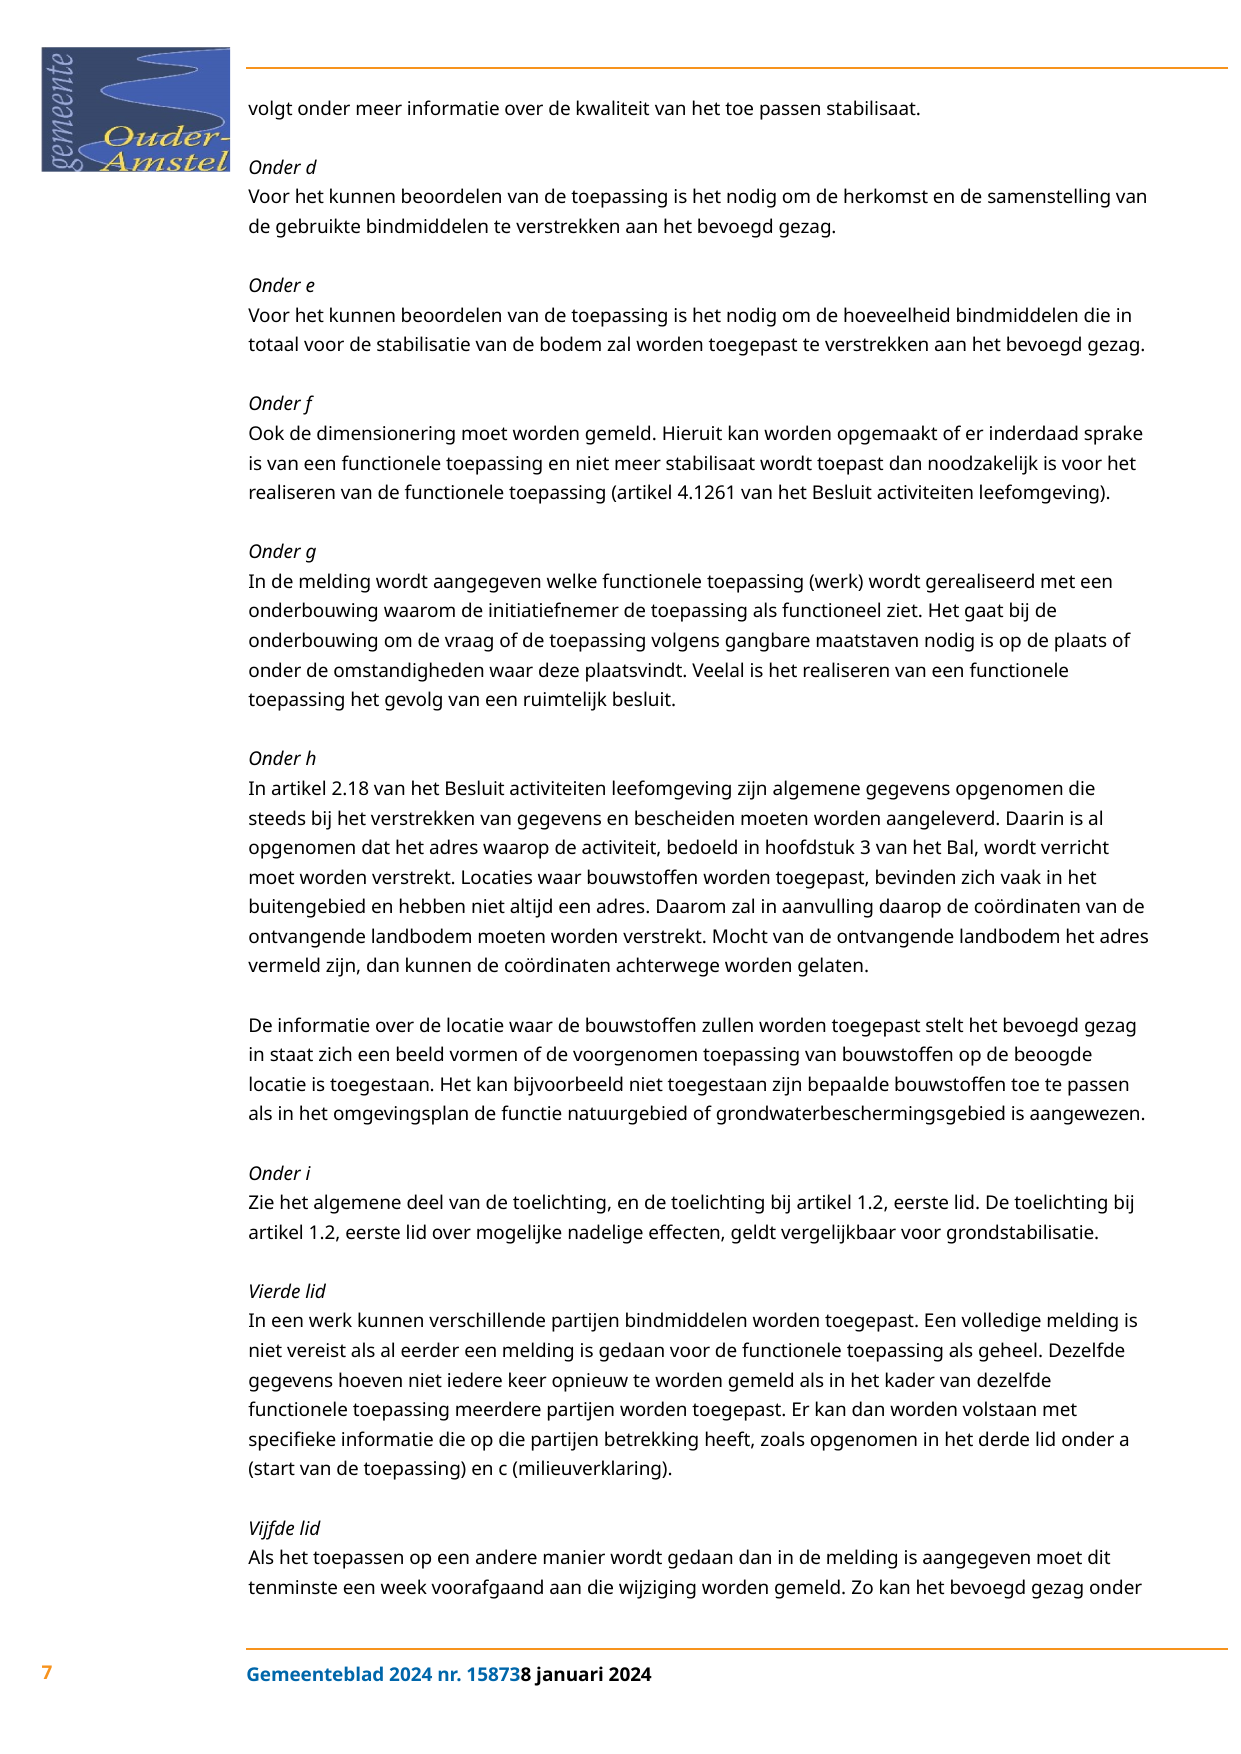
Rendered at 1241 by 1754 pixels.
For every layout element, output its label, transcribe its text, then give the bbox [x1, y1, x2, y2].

text Vierde lid [248, 1278, 1152, 1304]
text Onder i [248, 1160, 1152, 1186]
text Zie het algemene deel van de toelichting, en de toelichting bij artikel 1.2, eerste lid. De toelichting bij artikel 1.2, eerste lid over mogelijke nadelige effecten, geldt vergelijkbaar voor grondstabilisatie. [248, 1189, 1152, 1245]
text Onder h [248, 746, 1152, 771]
text Als het toepassen op een andere manier wordt gedaan dan in de melding is aangegeven moet dit tenminste een week voorafgaand aan die wijziging worden gemeld. Zo kan het bevoegd gezag onder [248, 1544, 1152, 1600]
text Voor het kunnen beoordelen van de toepassing is het nodig om de hoeveelheid bindmiddelen die in totaal voor de stabilisatie van de bodem zal worden toegepast te verstrekken aan het bevoegd gezag. [248, 302, 1152, 357]
picture [41, 47, 231, 172]
text Onder f [248, 391, 1152, 416]
text Onder d [248, 154, 1152, 180]
text volgt onder meer informatie over de kwaliteit van het toe passen stabilisaat. [248, 95, 1152, 121]
text Onder e [248, 272, 1152, 298]
text Ook de dimensionering moet worden gemeld. Hieruit kan worden opgemaakt of er inderdaad sprake is van een functionele toepassing en niet meer stabilisaat wordt toepast dan noodzakelijk is voor het realiseren van de functionele toepassing (artikel 4.1261 van het Besluit activiteiten leefomgeving). [248, 420, 1152, 505]
text In de melding wordt aangegeven welke functionele toepassing (werk) wordt gerealiseerd met een onderbouwing waarom de initiatiefnemer de toepassing als functioneel ziet. Het gaat bij de onderbouwing om de vraag of de toepassing volgens gangbare maatstaven nodig is op de plaats of onder de omstandigheden waar deze plaatsvindt. Veelal is het realiseren van een functionele toepassing het gevolg van een ruimtelijk besluit. [248, 568, 1152, 712]
text Voor het kunnen beoordelen van de toepassing is het nodig om de herkomst en de samenstelling van de gebruikte bindmiddelen te verstrekken aan het bevoegd gezag. [248, 183, 1152, 239]
text In een werk kunnen verschillende partijen bindmiddelen worden toegepast. Een volledige melding is niet vereist als al eerder een melding is gedaan voor de functionele toepassing als geheel. Dezelfde gegevens hoeven niet iedere keer opnieuw te worden gemeld als in het kader van dezelfde functionele toepassing meerdere partijen worden toegepast. Er kan dan worden volstaan met specifieke informatie die op die partijen betrekking heeft, zoals opgenomen in het derde lid onder a (start van de toepassing) en c (milieuverklaring). [248, 1308, 1152, 1481]
text In artikel 2.18 van het Besluit activiteiten leefomgeving zijn algemene gegevens opgenomen die steeds bij het verstrekken van gegevens en bescheiden moeten worden aangeleverd. Daarin is al opgenomen dat het adres waarop de activiteit, bedoeld in hoofdstuk 3 van het Bal, wordt verricht moet worden verstrekt. Locaties waar bouwstoffen worden toegepast, bevinden zich vaak in het buitengebied en hebben niet altijd een adres. Daarom zal in aanvulling daarop de coördinaten van de ontvangende landbodem moeten worden verstrekt. Mocht van de ontvangende landbodem het adres vermeld zijn, dan kunnen de coördinaten achterwege worden gelaten. [248, 775, 1152, 978]
text Onder g [248, 538, 1152, 564]
text De informatie over de locatie waar de bouwstoffen zullen worden toegepast stelt het bevoegd gezag in staat zich een beeld vormen of de voorgenomen toepassing van bouwstoffen op de beoogde locatie is toegestaan. Het kan bijvoorbeeld niet toegestaan zijn bepaalde bouwstoffen toe te passen als in het omgevingsplan de functie natuurgebied of grondwaterbeschermingsgebied is aangewezen. [248, 1012, 1152, 1126]
text Vijfde lid [248, 1515, 1152, 1541]
